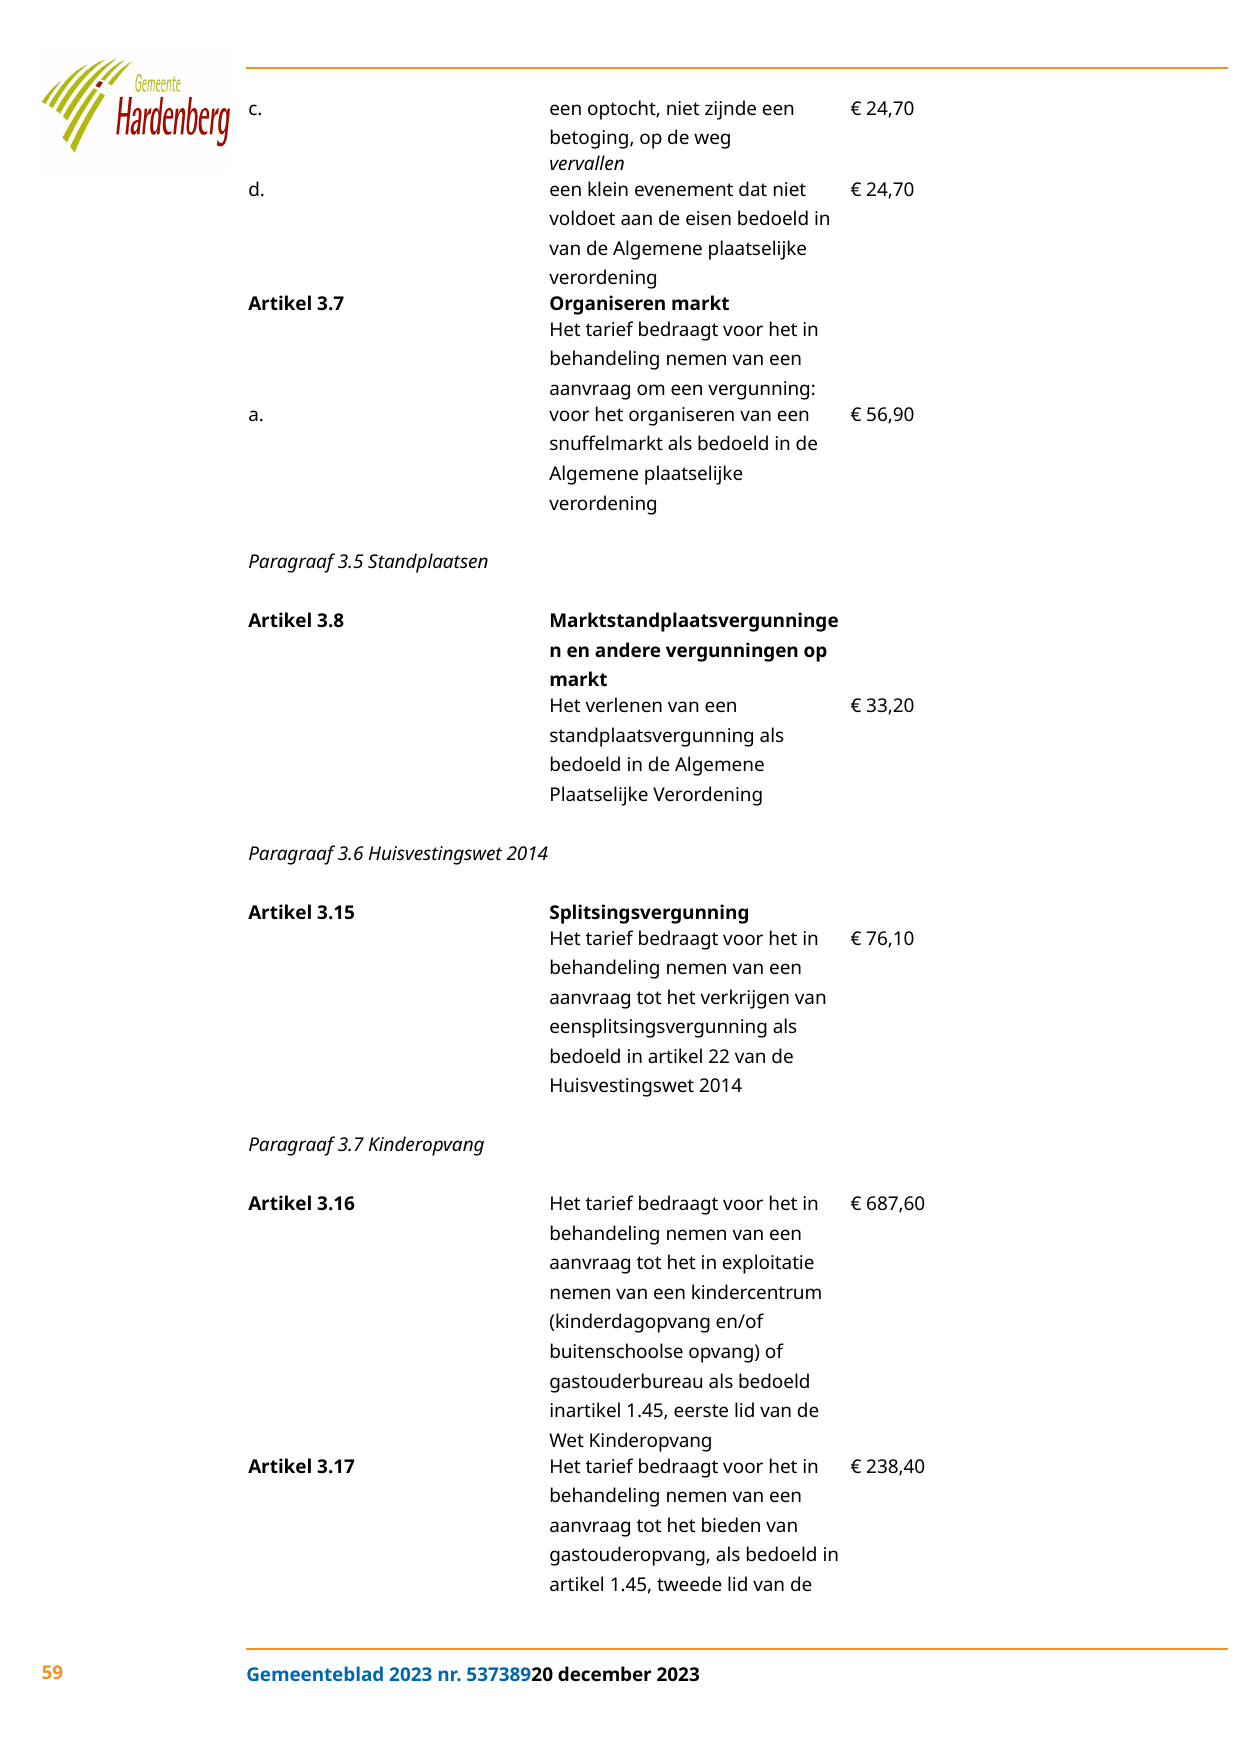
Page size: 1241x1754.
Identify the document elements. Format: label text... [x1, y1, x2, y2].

table_header Artikel 3.16 [248, 1190, 549, 1453]
text Paragraaf 3.7 Kinderopvang [248, 1131, 1152, 1157]
table_cell a. [248, 401, 549, 515]
text Paragraaf 3.6 Huisvestingswet 2014 [248, 840, 1152, 865]
table_cell [248, 693, 549, 807]
table_cell vervallen [549, 150, 850, 176]
table_header Splitsingsvergunning [549, 899, 850, 925]
table_cell Het tarief bedraagt voor het in behandeling nemen van een aanvraag tot het bieden van gastouderopvang, als bedoeld in artikel 1.45, tweede lid van de [549, 1453, 850, 1597]
table_cell voor het organiseren van een snuffelmarkt als bedoeld in de Algemene plaatselijke verordening [549, 401, 850, 515]
table_cell een klein evenement dat niet voldoet aan de eisen bedoeld in van de Algemene plaatselijke verordening [549, 176, 850, 290]
table_cell Het tarief bedraagt voor het in behandeling nemen van een aanvraag om een vergunning: [549, 316, 850, 401]
table_cell [248, 150, 549, 176]
table_cell € 238,40 [850, 1453, 1152, 1597]
table_cell d. [248, 176, 549, 290]
table_cell Artikel 3.17 [248, 1453, 549, 1597]
picture [41, 47, 231, 172]
table_cell Artikel 3.7 [248, 290, 549, 316]
table_cell een optocht, niet zijnde een betoging, op de weg [549, 95, 850, 150]
table_cell [248, 925, 549, 1098]
table_header Het tarief bedraagt voor het in behandeling nemen van een aanvraag tot het in exploitatie nemen van een kindercentrum (kinderdagopvang en/of buitenschoolse opvang) of gastouderbureau als bedoeld inartikel 1.45, eerste lid van de Wet Kinderopvang [549, 1190, 850, 1453]
table_cell € 76,10 [850, 925, 1152, 1098]
table_cell € 24,70 [850, 176, 1152, 290]
table_cell [850, 290, 1152, 316]
table_header € 687,60 [850, 1190, 1152, 1453]
text Paragraaf 3.5 Standplaatsen [248, 548, 1152, 574]
table_header [850, 608, 1152, 692]
table_header Artikel 3.8 [248, 608, 549, 692]
table_header [850, 899, 1152, 925]
table_cell [850, 316, 1152, 401]
table_cell [248, 316, 549, 401]
table_header Marktstandplaatsvergunningen en andere vergunningen op markt [549, 608, 850, 692]
table_cell Organiseren markt [549, 290, 850, 316]
table_header Artikel 3.15 [248, 899, 549, 925]
table_cell Het verlenen van een standplaatsvergunning als bedoeld in de Algemene Plaatselijke Verordening [549, 693, 850, 807]
table_cell € 33,20 [850, 693, 1152, 807]
table_cell € 24,70 [850, 95, 1152, 150]
table_cell € 56,90 [850, 401, 1152, 515]
table_cell c. [248, 95, 549, 150]
table_cell [850, 150, 1152, 176]
table_cell Het tarief bedraagt voor het in behandeling nemen van een aanvraag tot het verkrijgen van eensplitsingsvergunning als bedoeld in artikel 22 van de Huisvestingswet 2014 [549, 925, 850, 1098]
